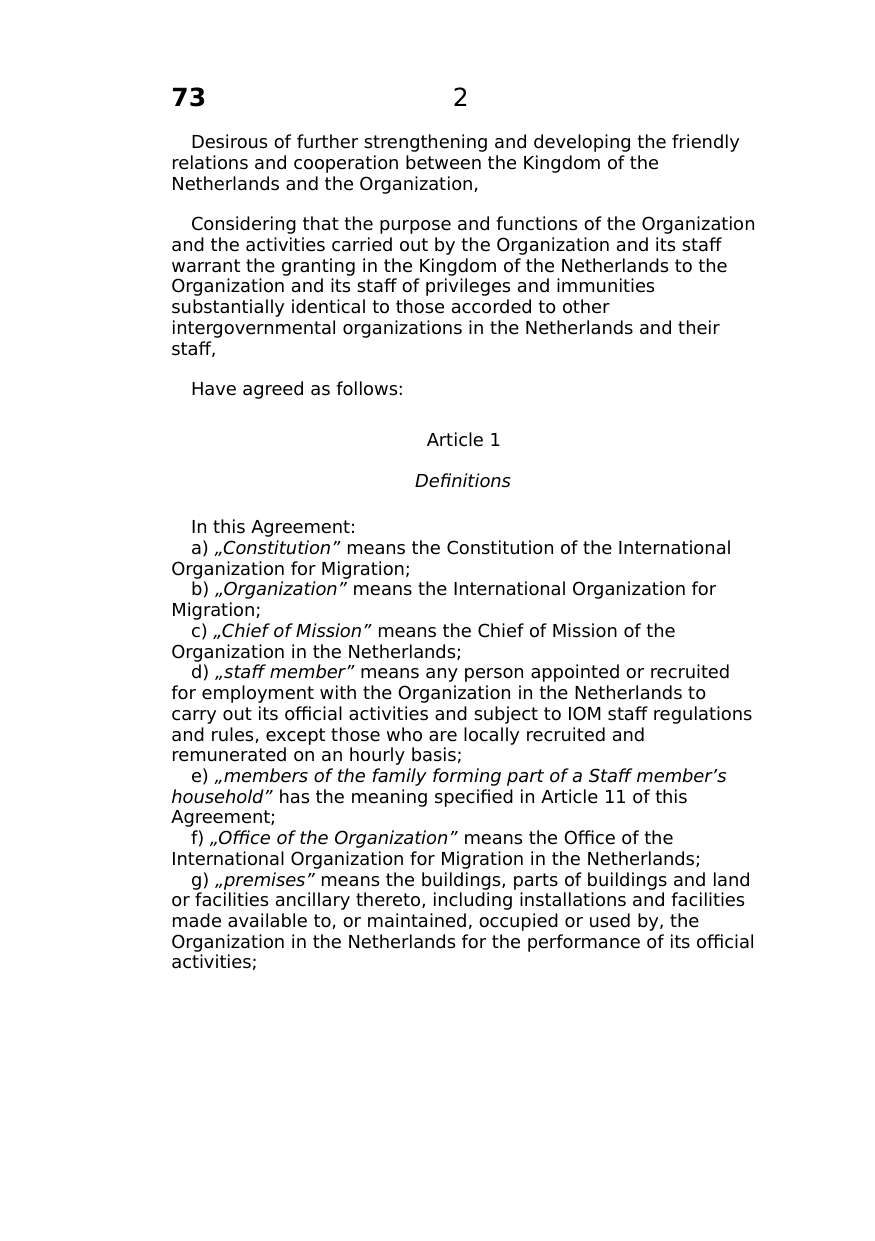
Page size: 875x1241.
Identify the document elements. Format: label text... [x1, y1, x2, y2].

text g) „premises” means the buildings, parts of buildings and land or facilities ancillary thereto, including installations and facilities made available to, or maintained, occupied or used by, the Organization in the Netherlands for the performance of its official activities; [171, 869, 756, 973]
text d) „staff member” means any person appointed or recruited for employment with the Organization in the Netherlands to carry out its official activities and subject to IOM staff regulations and rules, except those who are locally recruited and remunerated on an hourly basis; [171, 662, 756, 766]
text b) „Organization” means the International Organization for Migration; [171, 579, 756, 621]
subtitle Article 1 Definitions [171, 430, 756, 492]
text a) „Constitution” means the Constitution of the International Organization for Migration; [171, 538, 756, 579]
text In this Agreement: [171, 517, 756, 538]
text c) „Chief of Mission” means the Chief of Mission of the Organization in the Netherlands; [171, 621, 756, 662]
text Desirous of further strengthening and developing the friendly relations and cooperation between the Kingdom of the Netherlands and the Organization, [171, 132, 756, 194]
text f) „Office of the Organization” means the Office of the International Organization for Migration in the Netherlands; [171, 828, 756, 869]
text Considering that the purpose and functions of the Organization and the activities carried out by the Organization and its staff warrant the granting in the Kingdom of the Netherlands to the Organization and its staff of privileges and immunities substantially identical to those accorded to other intergovernmental organizations in the Netherlands and their staff, [171, 214, 756, 359]
text e) „members of the family forming part of a Staff member’s household” has the meaning specified in Article 11 of this Agreement; [171, 766, 756, 828]
text Have agreed as follows: [171, 379, 756, 400]
